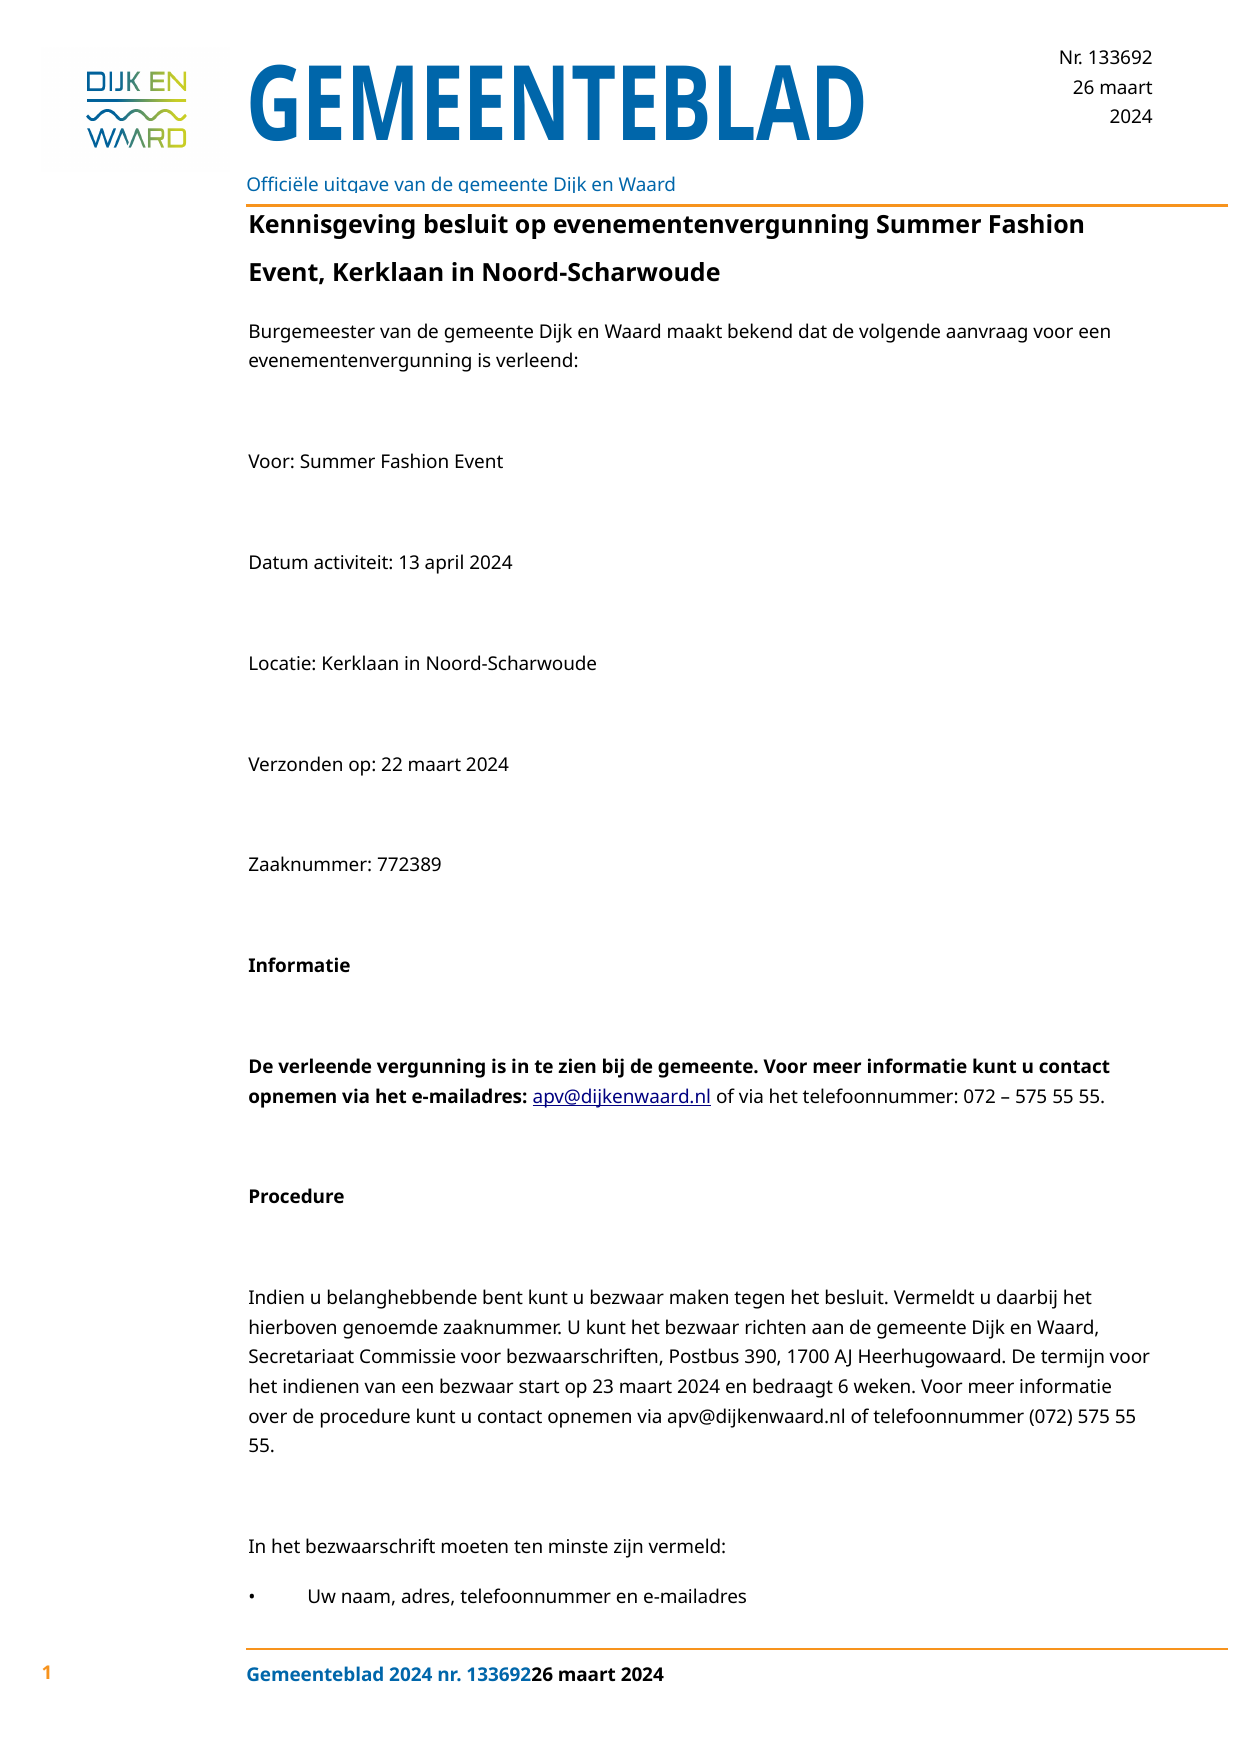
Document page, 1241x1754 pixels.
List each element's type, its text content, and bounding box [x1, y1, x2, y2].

text Kennisgeving besluit op evenementenvergunning Summer Fashion Event, Kerklaan in Noord-Scharwoude [248, 207, 1152, 288]
text In het bezwaarschrift moeten ten minste zijn vermeld: [248, 1533, 1152, 1559]
text Verzonden op: 22 maart 2024 [248, 751, 1152, 777]
picture [41, 47, 231, 172]
text Voor: Summer Fashion Event [248, 448, 1152, 474]
text Zaaknummer: 772389 [248, 852, 1152, 877]
text Procedure [248, 1184, 1152, 1209]
text Indien u belanghebbende bent kunt u bezwaar maken tegen het besluit. Vermeldt u daarbij het hierboven genoemde zaaknummer. U kunt het bezwaar richten aan de gemeente Dijk en Waard, Secretariaat Commissie voor bezwaarschriften, Postbus 390, 1700 AJ Heerhugowaard. De termijn voor het indienen van een bezwaar start op 23 maart 2024 en bedraagt 6 weken. Voor meer informatie over de procedure kunt u contact opnemen via apv@dijkenwaard.nl of telefoonnummer (072) 575 55 55. [248, 1284, 1152, 1458]
text Burgemeester van de gemeente Dijk en Waard maakt bekend dat de volgende aanvraag voor een evenementenvergunning is verleend: [248, 318, 1152, 373]
text De verleende vergunning is in te zien bij de gemeente. Voor meer informatie kunt u contact opnemen via het e-mailadres: apv@dijkenwaard.nl of via het telefoonnummer: 072 – 575 55 55. [248, 1053, 1152, 1109]
text Informatie [248, 952, 1152, 978]
text Locatie: Kerklaan in Noord-Scharwoude [248, 650, 1152, 676]
text Datum activiteit: 13 april 2024 [248, 549, 1152, 575]
list Uw naam, adres, telefoonnummer en e-mailadres [248, 1584, 1152, 1609]
